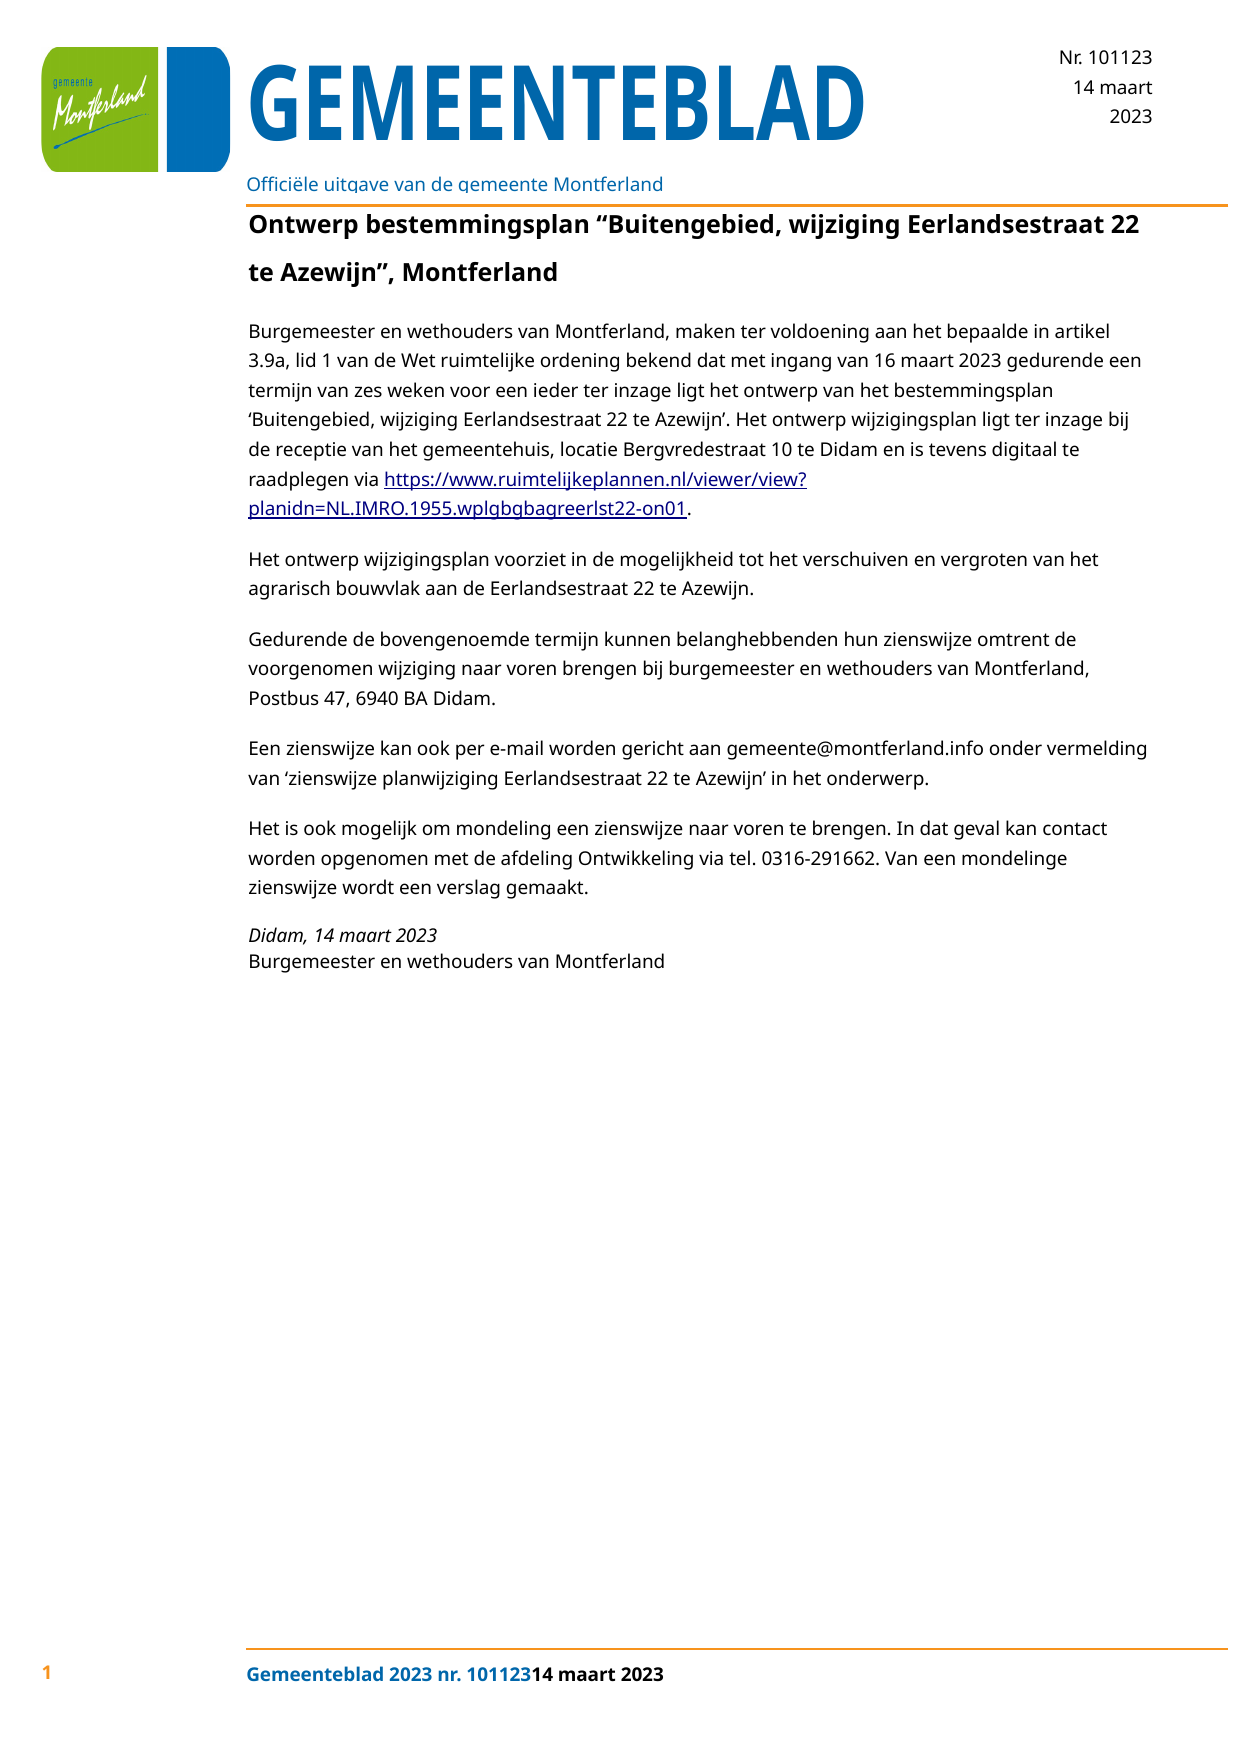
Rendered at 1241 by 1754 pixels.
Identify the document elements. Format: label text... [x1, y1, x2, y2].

text Burgemeester en wethouders van Montferland [248, 948, 1152, 974]
text Burgemeester en wethouders van Montferland, maken ter voldoening aan het bepaalde in artikel 3.9a, lid 1 van de Wet ruimtelijke ordening bekend dat met ingang van 16 maart 2023 gedurende een termijn van zes weken voor een ieder ter inzage ligt het ontwerp van het bestemmingsplan ‘Buitengebied, wijziging Eerlandsestraat 22 te Azewijn’. Het ontwerp wijzigingsplan ligt ter inzage bij de receptie van het gemeentehuis, locatie Bergvredestraat 10 te Didam en is tevens digitaal te raadplegen via https://www.ruimtelijkeplannen.nl/viewer/view?planidn=NL.IMRO.1955.wplgbgbagreerlst22-on01. [248, 318, 1152, 521]
text Didam, 14 maart 2023 [248, 922, 1152, 948]
text Een zienswijze kan ook per e-mail worden gericht aan gemeente@montferland.info onder vermelding van ‘zienswijze planwijziging Eerlandsestraat 22 te Azewijn’ in het onderwerp. [248, 735, 1152, 791]
text Gedurende de bovengenoemde termijn kunnen belanghebbenden hun zienswijze omtrent de voorgenomen wijziging naar voren brengen bij burgemeester en wethouders van Montferland, Postbus 47, 6940 BA Didam. [248, 626, 1152, 711]
text Het is ook mogelijk om mondeling een zienswijze naar voren te brengen. In dat geval kan contact worden opgenomen met de afdeling Ontwikkeling via tel. 0316-291662. Van een mondelinge zienswijze wordt een verslag gemaakt. [248, 815, 1152, 900]
picture [41, 47, 231, 172]
text Ontwerp bestemmingsplan “Buitengebied, wijziging Eerlandsestraat 22 te Azewijn”, Montferland [248, 207, 1152, 288]
text Het ontwerp wijzigingsplan voorziet in de mogelijkheid tot het verschuiven en vergroten van het agrarisch bouwvlak aan de Eerlandsestraat 22 te Azewijn. [248, 546, 1152, 601]
